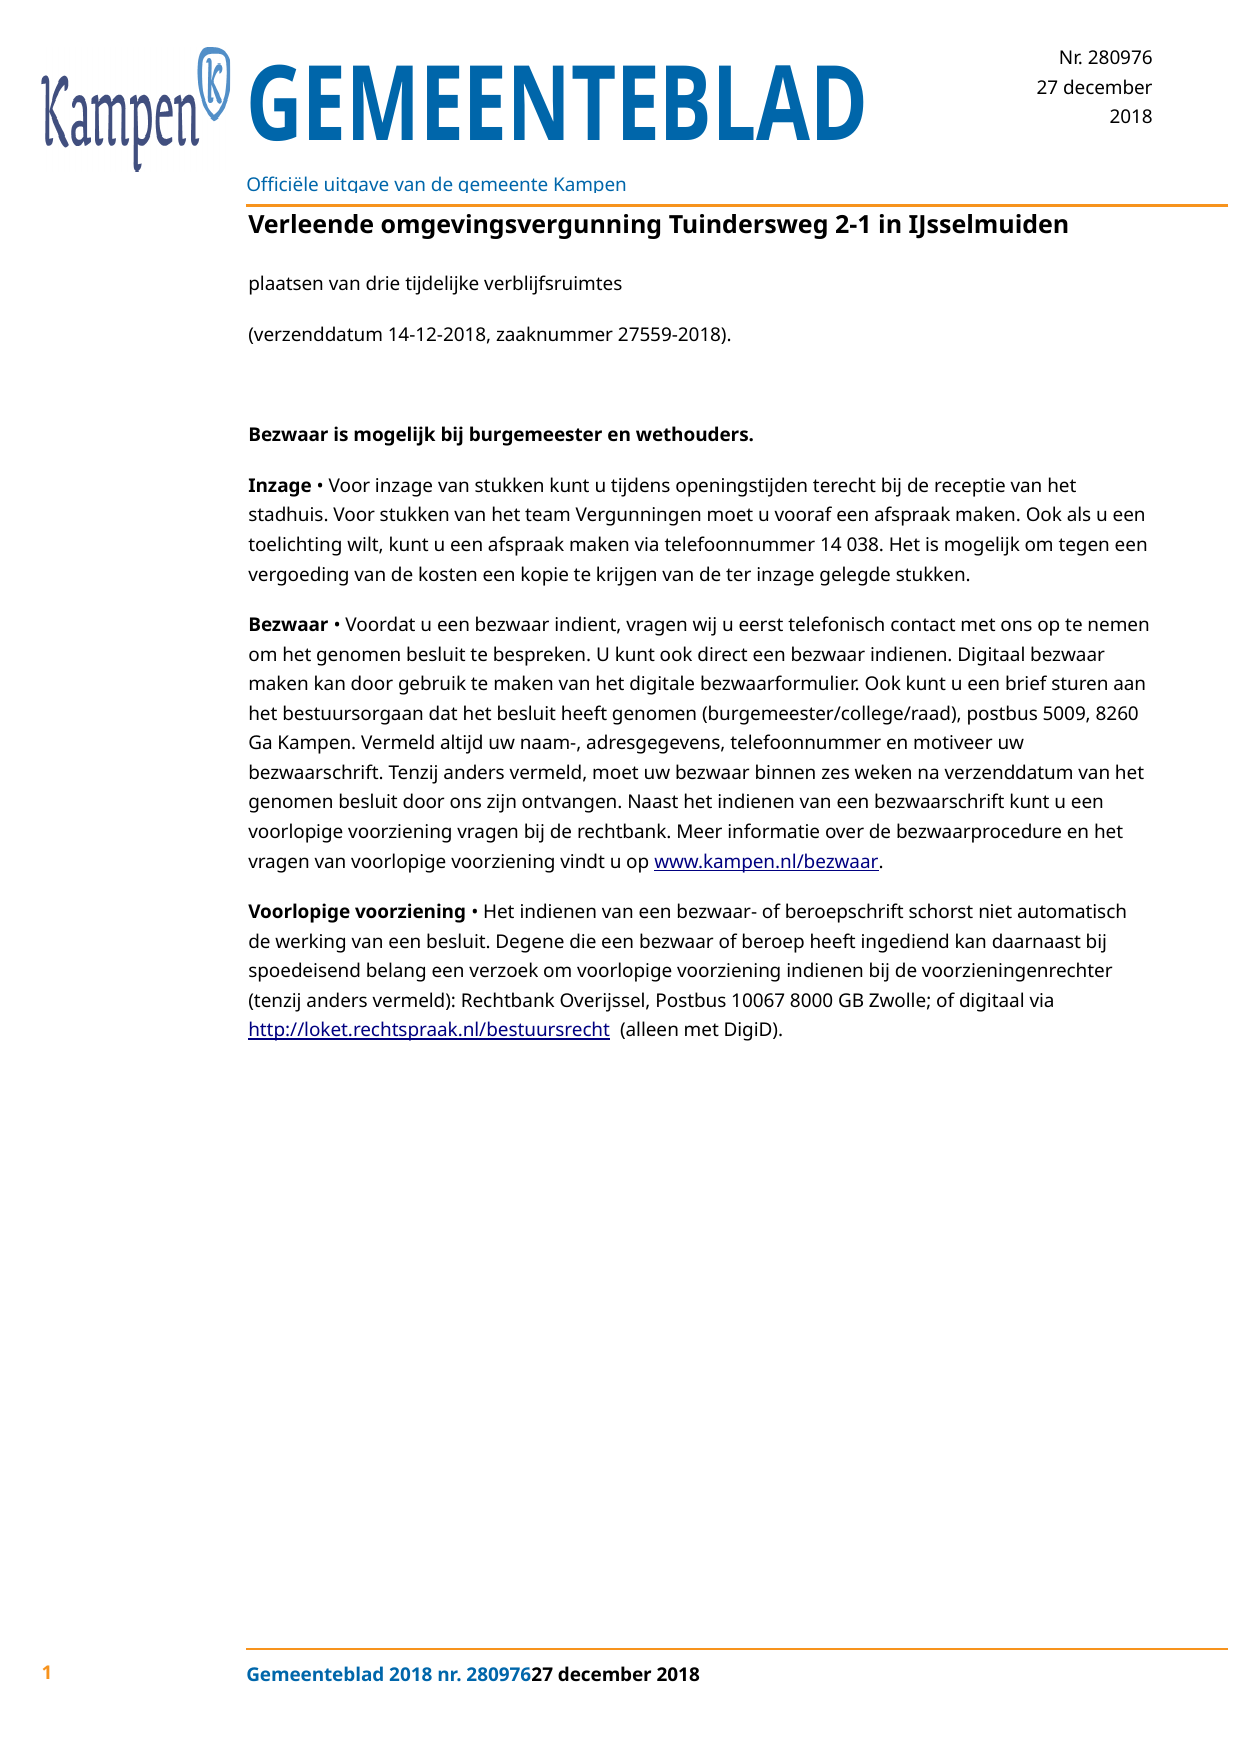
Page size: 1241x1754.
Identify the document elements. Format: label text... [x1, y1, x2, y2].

text (verzenddatum 14-12-2018, zaaknummer 27559-2018). [248, 321, 1152, 346]
text Inzage • Voor inzage van stukken kunt u tijdens openingstijden terecht bij de receptie van het stadhuis. Voor stukken van het team Vergunningen moet u vooraf een afspraak maken. Ook als u een toelichting wilt, kunt u een afspraak maken via telefoonnummer 14 038. Het is mogelijk om tegen een vergoeding van de kosten een kopie te krijgen van de ter inzage gelegde stukken. [248, 472, 1152, 586]
picture [41, 47, 231, 172]
text Bezwaar is mogelijk bij burgemeester en wethouders. [248, 422, 1152, 447]
text Verleende omgevingsvergunning Tuindersweg 2-1 in IJsselmuiden [248, 207, 1152, 241]
text Voorlopige voorziening • Het indienen van een bezwaar- of beroepschrift schorst niet automatisch de werking van een besluit. Degene die een bezwaar of beroep heeft ingediend kan daarnaast bij spoedeisend belang een verzoek om voorlopige voorziening indienen bij de voorzieningenrechter (tenzij anders vermeld): Rechtbank Overijssel, Postbus 10067 8000 GB Zwolle; of digitaal via http://loket.rechtspraak.nl/bestuursrecht (alleen met DigiD). [248, 898, 1152, 1042]
text Bezwaar • Voordat u een bezwaar indient, vragen wij u eerst telefonisch contact met ons op te nemen om het genomen besluit te bespreken. U kunt ook direct een bezwaar indienen. Digitaal bezwaar maken kan door gebruik te maken van het digitale bezwaarformulier. Ook kunt u een brief sturen aan het bestuursorgaan dat het besluit heeft genomen (burgemeester/college/raad), postbus 5009, 8260 Ga Kampen. Vermeld altijd uw naam-, adresgegevens, telefoonnummer en motiveer uw bezwaarschrift. Tenzij anders vermeld, moet uw bezwaar binnen zes weken na verzenddatum van het genomen besluit door ons zijn ontvangen. Naast het indienen van een bezwaarschrift kunt u een voorlopige voorziening vragen bij de rechtbank. Meer informatie over de bezwaarprocedure en het vragen van voorlopige voorziening vindt u op www.kampen.nl/bezwaar. [248, 611, 1152, 873]
text plaatsen van drie tijdelijke verblijfsruimtes [248, 270, 1152, 296]
